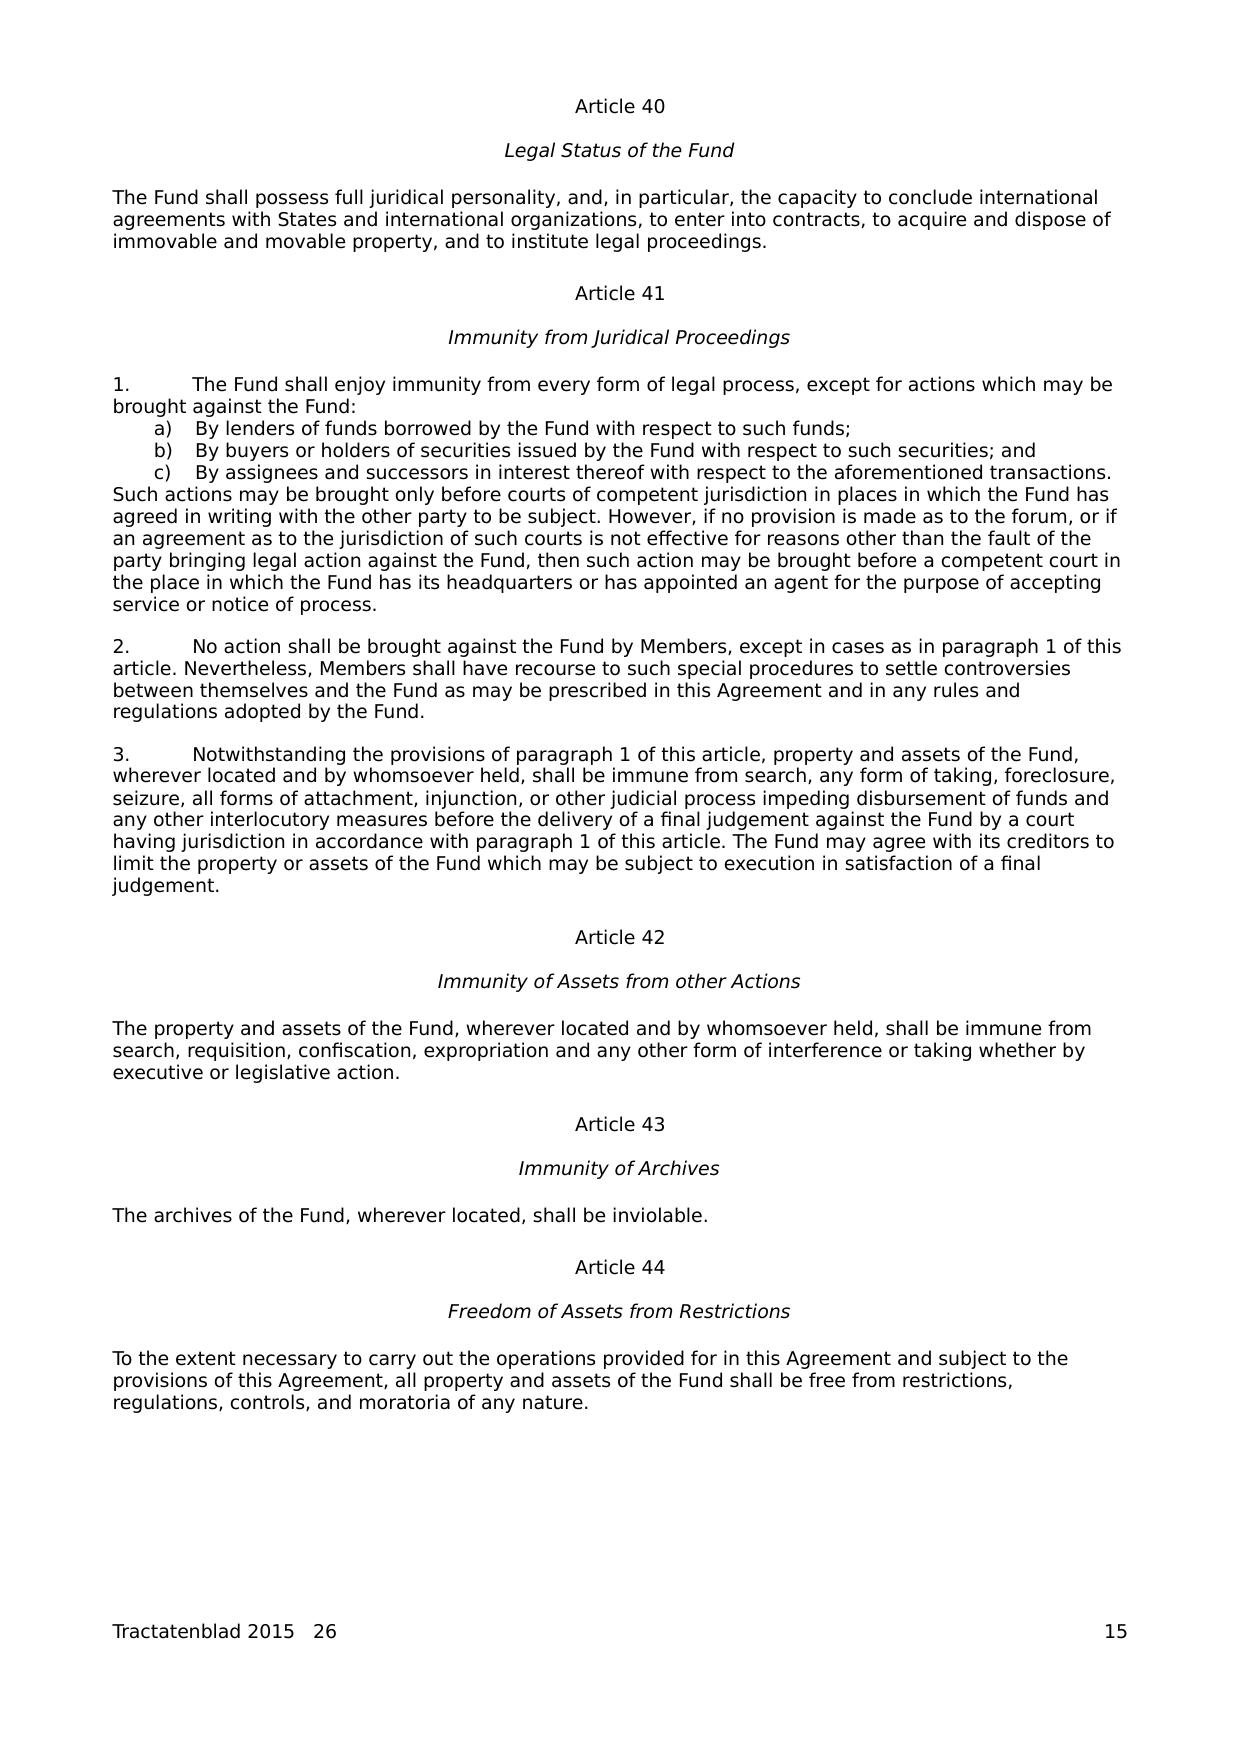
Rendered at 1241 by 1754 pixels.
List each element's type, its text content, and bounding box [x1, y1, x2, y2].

subtitle Article 43 Immunity of Archives [112, 1114, 1128, 1180]
text a) By lenders of funds borrowed by the Fund with respect to such funds; [153, 418, 1128, 440]
text 2. No action shall be brought against the Fund by Members, except in cases as in paragraph 1 of this article. Nevertheless, Members shall have recourse to such special procedures to settle controversies between themselves and the Fund as may be prescribed in this Agreement and in any rules and regulations adopted by the Fund. [112, 636, 1128, 723]
text To the extent necessary to carry out the operations provided for in this Agreement and subject to the provisions of this Agreement, all property and assets of the Fund shall be free from restrictions, regulations, controls, and moratoria of any nature. [112, 1348, 1128, 1414]
text The archives of the Fund, wherever located, shall be inviolable. [112, 1205, 1128, 1227]
text c) By assignees and successors in interest thereof with respect to the aforementioned transactions. [153, 462, 1128, 484]
subtitle Article 40 Legal Status of the Fund [112, 96, 1128, 162]
text b) By buyers or holders of securities issued by the Fund with respect to such securities; and [153, 440, 1128, 462]
subtitle Article 42 Immunity of Assets from other Actions [112, 927, 1128, 993]
text The Fund shall possess full juridical personality, and, in particular, the capacity to conclude international agreements with States and international organizations, to enter into contracts, to acquire and dispose of immovable and movable property, and to institute legal proceedings. [112, 187, 1128, 253]
text 3. Notwithstanding the provisions of paragraph 1 of this article, property and assets of the Fund, wherever located and by whomsoever held, shall be immune from search, any form of taking, foreclosure, seizure, all forms of attachment, injunction, or other judicial process impeding disbursement of funds and any other interlocutory measures before the delivery of a final judgement against the Fund by a court having jurisdiction in accordance with paragraph 1 of this article. The Fund may agree with its creditors to limit the property or assets of the Fund which may be subject to execution in satisfaction of a final judgement. [112, 743, 1128, 897]
text Such actions may be brought only before courts of competent jurisdiction in places in which the Fund has agreed in writing with the other party to be subject. However, if no provision is made as to the forum, or if an agreement as to the jurisdiction of such courts is not effective for reasons other than the fault of the party bringing legal action against the Fund, then such action may be brought before a competent court in the place in which the Fund has its headquarters or has appointed an agent for the purpose of accepting service or notice of process. [112, 484, 1128, 616]
subtitle Article 44 Freedom of Assets from Restrictions [112, 1257, 1128, 1323]
subtitle Article 41 Immunity from Juridical Proceedings [112, 283, 1128, 349]
text The property and assets of the Fund, wherever located and by whomsoever held, shall be immune from search, requisition, confiscation, expropriation and any other form of interference or taking whether by executive or legislative action. [112, 1018, 1128, 1084]
text 1. The Fund shall enjoy immunity from every form of legal process, except for actions which may be brought against the Fund: [112, 374, 1128, 418]
